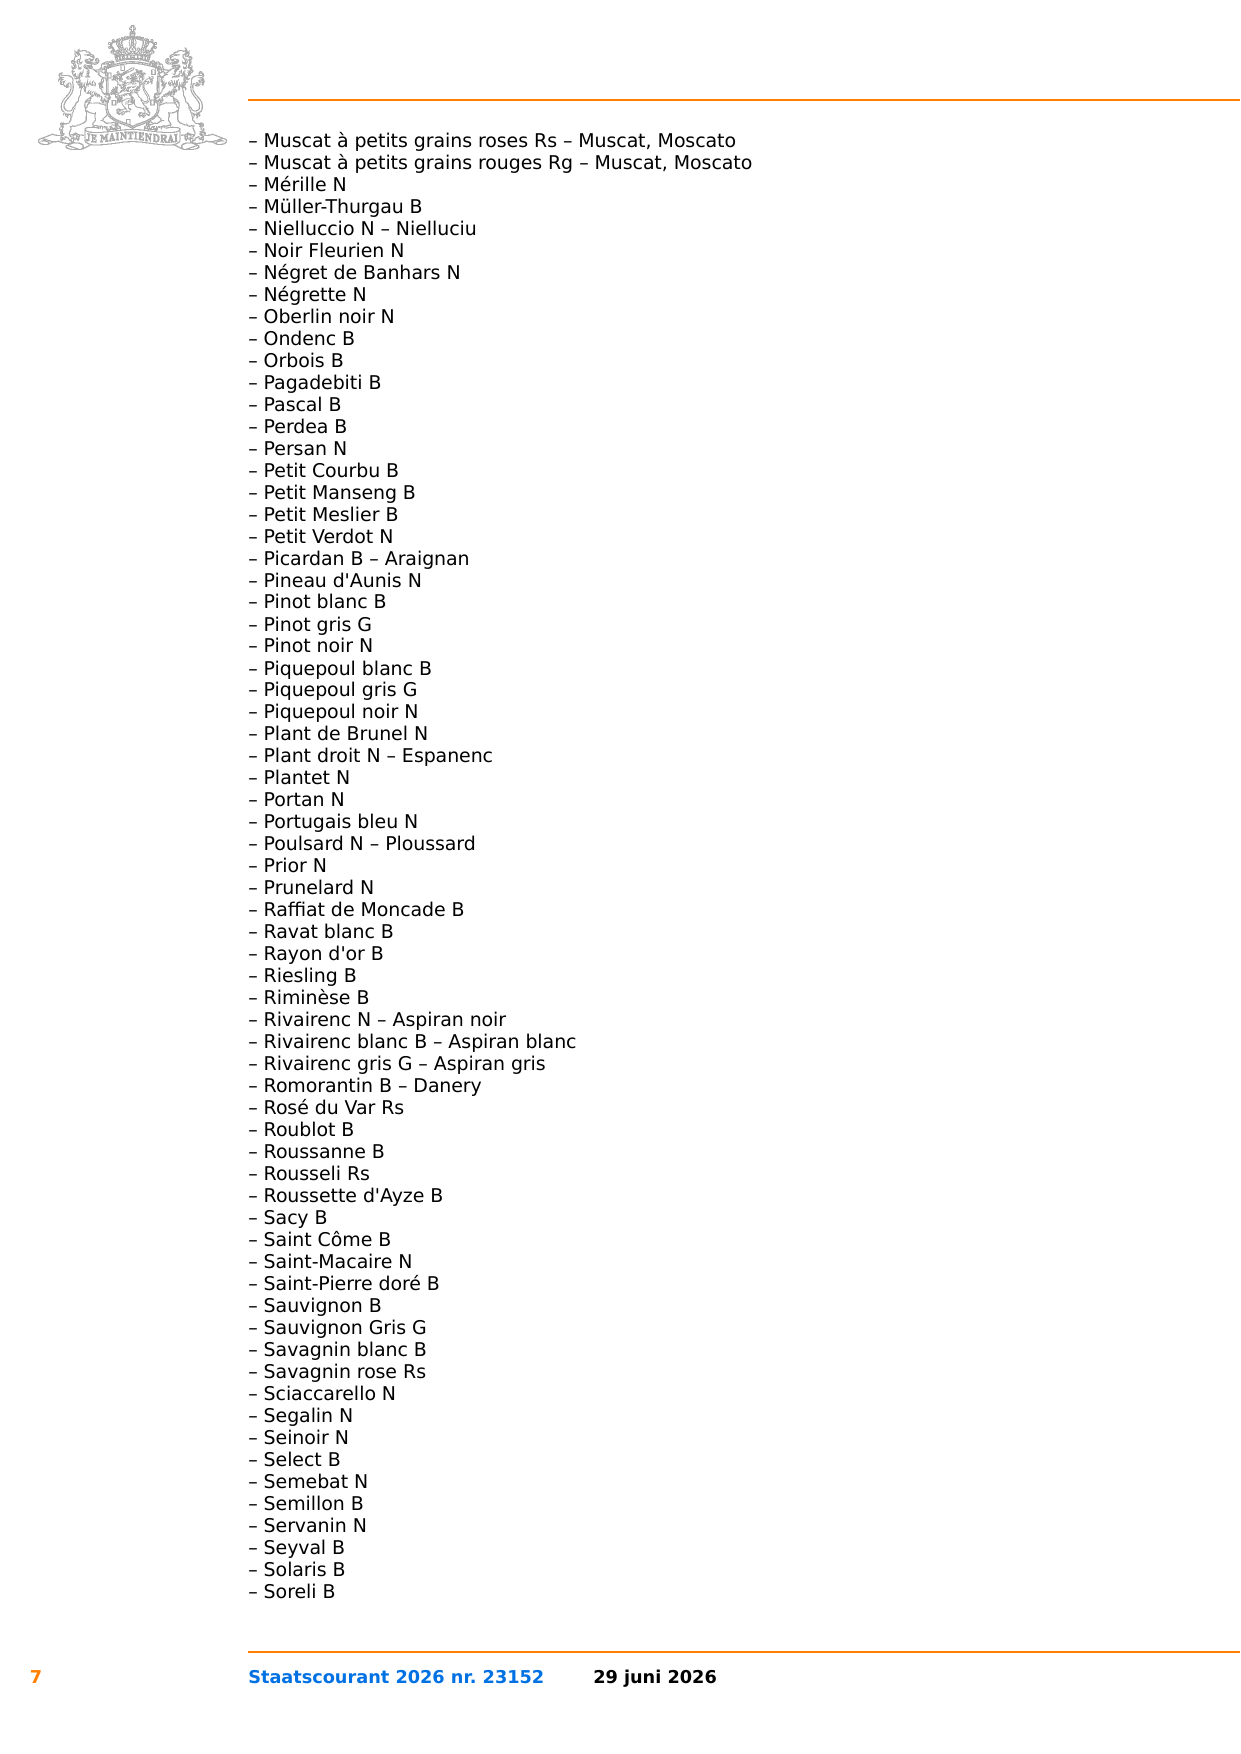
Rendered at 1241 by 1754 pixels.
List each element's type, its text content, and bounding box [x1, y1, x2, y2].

text – Piquepoul blanc B [248, 657, 1163, 679]
text – Pinot gris G [248, 613, 1163, 635]
text – Prunelard N [248, 877, 1163, 899]
text – Portan N [248, 789, 1163, 811]
text – Rivairenc N – Aspiran noir [248, 1009, 1163, 1031]
text – Pascal B [248, 394, 1163, 416]
text – Rousseli Rs [248, 1163, 1163, 1185]
text – Solaris B [248, 1558, 1163, 1581]
text – Riminèse B [248, 987, 1163, 1009]
text – Saint-Pierre doré B [248, 1273, 1163, 1295]
text – Pinot blanc B [248, 591, 1163, 613]
text – Sciaccarello N [248, 1383, 1163, 1405]
text – Semillon B [248, 1493, 1163, 1514]
text – Rivairenc gris G – Aspiran gris [248, 1053, 1163, 1075]
text – Sacy B [248, 1207, 1163, 1229]
text – Semebat N [248, 1471, 1163, 1493]
text – Ravat blanc B [248, 921, 1163, 943]
text – Plant droit N – Espanenc [248, 745, 1163, 767]
text – Select B [248, 1449, 1163, 1471]
text – Petit Verdot N [248, 526, 1163, 547]
text – Piquepoul noir N [248, 701, 1163, 723]
text – Seinoir N [248, 1427, 1163, 1449]
text – Nielluccio N – Nielluciu [248, 218, 1163, 240]
text – Perdea B [248, 416, 1163, 438]
text – Roussanne B [248, 1141, 1163, 1163]
text – Romorantin B – Danery [248, 1075, 1163, 1097]
text – Persan N [248, 438, 1163, 459]
text – Petit Manseng B [248, 482, 1163, 503]
text – Mérille N [248, 174, 1163, 196]
text – Négret de Banhars N [248, 262, 1163, 284]
text – Petit Courbu B [248, 459, 1163, 482]
text – Petit Meslier B [248, 503, 1163, 526]
text – Riesling B [248, 965, 1163, 987]
text – Sauvignon B [248, 1295, 1163, 1317]
text – Prior N [248, 855, 1163, 877]
text – Pineau d'Aunis N [248, 569, 1163, 591]
text – Pagadebiti B [248, 372, 1163, 394]
text – Picardan B – Araignan [248, 547, 1163, 569]
text – Roussette d'Ayze B [248, 1185, 1163, 1207]
text – Saint-Macaire N [248, 1251, 1163, 1273]
text – Rivairenc blanc B – Aspiran blanc [248, 1031, 1163, 1053]
text – Noir Fleurien N [248, 240, 1163, 262]
text – Plantet N [248, 767, 1163, 789]
text – Ondenc B [248, 328, 1163, 350]
text – Plant de Brunel N [248, 723, 1163, 745]
text – Muscat à petits grains rouges Rg – Muscat, Moscato [248, 152, 1163, 174]
text – Orbois B [248, 350, 1163, 372]
text – Négrette N [248, 284, 1163, 306]
text – Savagnin blanc B [248, 1339, 1163, 1361]
text – Roublot B [248, 1119, 1163, 1141]
text – Portugais bleu N [248, 811, 1163, 833]
text – Sauvignon Gris G [248, 1317, 1163, 1339]
text – Savagnin rose Rs [248, 1361, 1163, 1383]
text – Poulsard N – Ploussard [248, 833, 1163, 855]
text – Oberlin noir N [248, 306, 1163, 328]
text – Soreli B [248, 1581, 1163, 1602]
text – Segalin N [248, 1405, 1163, 1427]
text – Raffiat de Moncade B [248, 899, 1163, 921]
text – Seyval B [248, 1537, 1163, 1558]
text – Piquepoul gris G [248, 679, 1163, 701]
text – Servanin N [248, 1514, 1163, 1537]
text – Müller-Thurgau B [248, 196, 1163, 218]
text – Muscat à petits grains roses Rs – Muscat, Moscato [248, 130, 1163, 152]
text – Saint Côme B [248, 1229, 1163, 1251]
text – Rayon d'or B [248, 943, 1163, 965]
text – Rosé du Var Rs [248, 1097, 1163, 1119]
picture [38, 25, 227, 150]
text – Pinot noir N [248, 635, 1163, 657]
